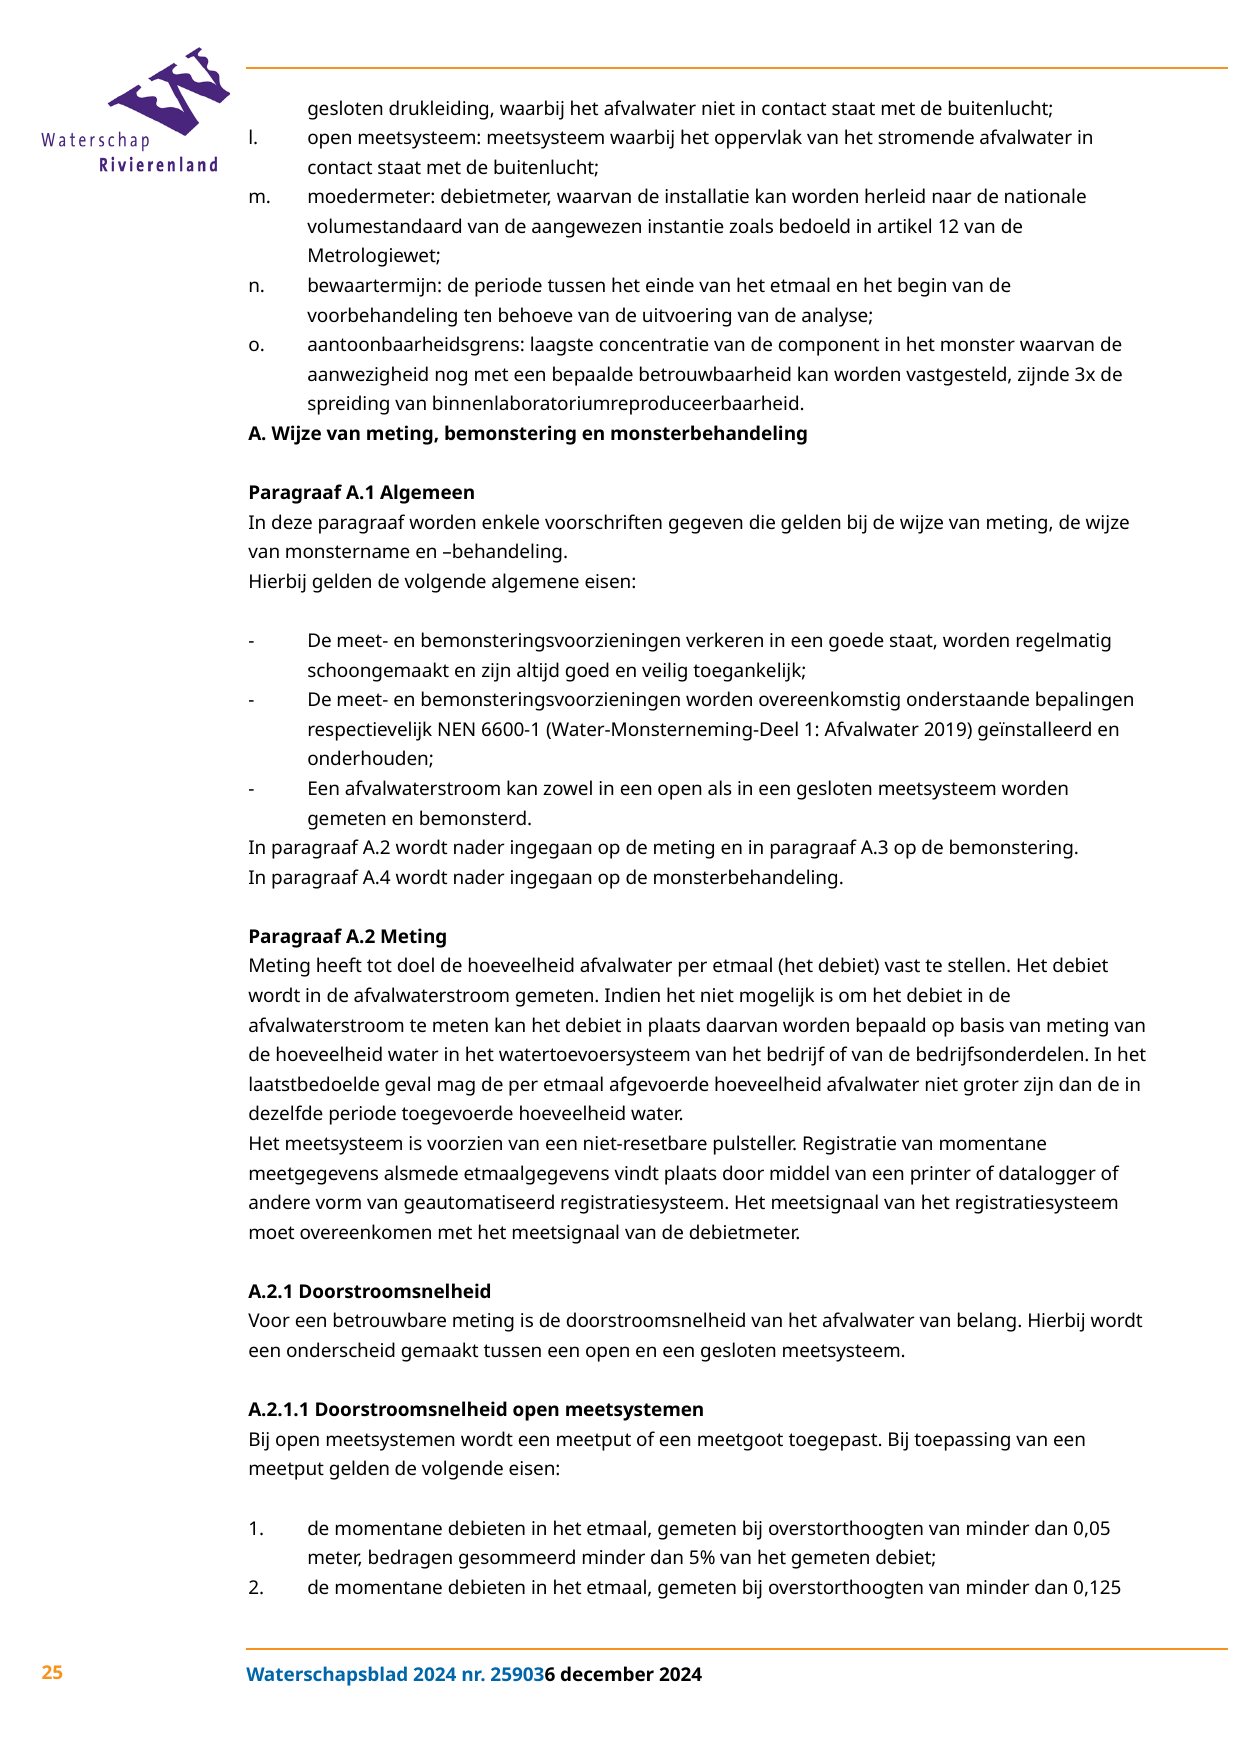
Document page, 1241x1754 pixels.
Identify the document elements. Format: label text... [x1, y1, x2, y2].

picture [41, 47, 231, 172]
text Het meetsysteem is voorzien van een niet-resetbare pulsteller. Registratie van momentane meetgegevens alsmede etmaalgegevens vindt plaats door middel van een printer of datalogger of andere vorm van geautomatiseerd registratiesysteem. Het meetsignaal van het registratiesysteem moet overeenkomen met het meetsignaal van de debietmeter. [248, 1130, 1152, 1245]
text Bij open meetsystemen wordt een meetput of een meetgoot toegepast. Bij toepassing van een meetput gelden de volgende eisen: [248, 1426, 1152, 1481]
list De meet- en bemonsteringsvoorzieningen verkeren in een goede staat, worden regelmatig schoongemaakt en zijn altijd goed en veilig toegankelijk; [248, 627, 1152, 683]
list de momentane debieten in het etmaal, gemeten bij overstorthoogten van minder dan 0,125 [248, 1574, 1152, 1600]
text Paragraaf A.2 Meting [248, 923, 1152, 949]
list gesloten drukleiding, waarbij het afvalwater niet in contact staat met de buitenlucht; [248, 95, 1152, 121]
text Paragraaf A.1 Algemeen [248, 479, 1152, 505]
text In paragraaf A.2 wordt nader ingegaan op de meting en in paragraaf A.3 op de bemonstering. [248, 834, 1152, 860]
list De meet- en bemonsteringsvoorzieningen worden overeenkomstig onderstaande bepalingen respectievelijk NEN 6600-1 (Water-Monsterneming-Deel 1: Afvalwater 2019) geïnstalleerd en onderhouden; [248, 686, 1152, 771]
text A.2.1.1 Doorstroomsnelheid open meetsystemen [248, 1396, 1152, 1422]
text A.2.1 Doorstroomsnelheid [248, 1278, 1152, 1304]
list Een afvalwaterstroom kan zowel in een open als in een gesloten meetsysteem worden gemeten en bemonsterd. [248, 775, 1152, 831]
list moedermeter: debietmeter, waarvan de installatie kan worden herleid naar de nationale volumestandaard van de aangewezen instantie zoals bedoeld in artikel 12 van de Metrologiewet; [248, 183, 1152, 268]
list de momentane debieten in het etmaal, gemeten bij overstorthoogten van minder dan 0,05 meter, bedragen gesommeerd minder dan 5% van het gemeten debiet; [248, 1515, 1152, 1570]
text A. Wijze van meting, bemonstering en monsterbehandeling [248, 420, 1152, 446]
list open meetsysteem: meetsysteem waarbij het oppervlak van het stromende afvalwater in contact staat met de buitenlucht; [248, 124, 1152, 180]
list bewaartermijn: de periode tussen het einde van het etmaal en het begin van de voorbehandeling ten behoeve van de uitvoering van de analyse; [248, 272, 1152, 328]
text Meting heeft tot doel de hoeveelheid afvalwater per etmaal (het debiet) vast te stellen. Het debiet wordt in de afvalwaterstroom gemeten. Indien het niet mogelijk is om het debiet in de afvalwaterstroom te meten kan het debiet in plaats daarvan worden bepaald op basis van meting van de hoeveelheid water in het watertoevoersysteem van het bedrijf of van de bedrijfsonderdelen. In het laatstbedoelde geval mag de per etmaal afgevoerde hoeveelheid afvalwater niet groter zijn dan de in dezelfde periode toegevoerde hoeveelheid water. [248, 953, 1152, 1126]
text Hierbij gelden de volgende algemene eisen: [248, 568, 1152, 594]
text In paragraaf A.4 wordt nader ingegaan op de monsterbehandeling. [248, 864, 1152, 890]
text In deze paragraaf worden enkele voorschriften gegeven die gelden bij de wijze van meting, de wijze van monstername en –behandeling. [248, 509, 1152, 564]
list aantoonbaarheidsgrens: laagste concentratie van de component in het monster waarvan de aanwezigheid nog met een bepaalde betrouwbaarheid kan worden vastgesteld, zijnde 3x de spreiding van binnenlaboratoriumreproduceerbaarheid. [248, 331, 1152, 416]
text Voor een betrouwbare meting is de doorstroomsnelheid van het afvalwater van belang. Hierbij wordt een onderscheid gemaakt tussen een open en een gesloten meetsysteem. [248, 1308, 1152, 1363]
